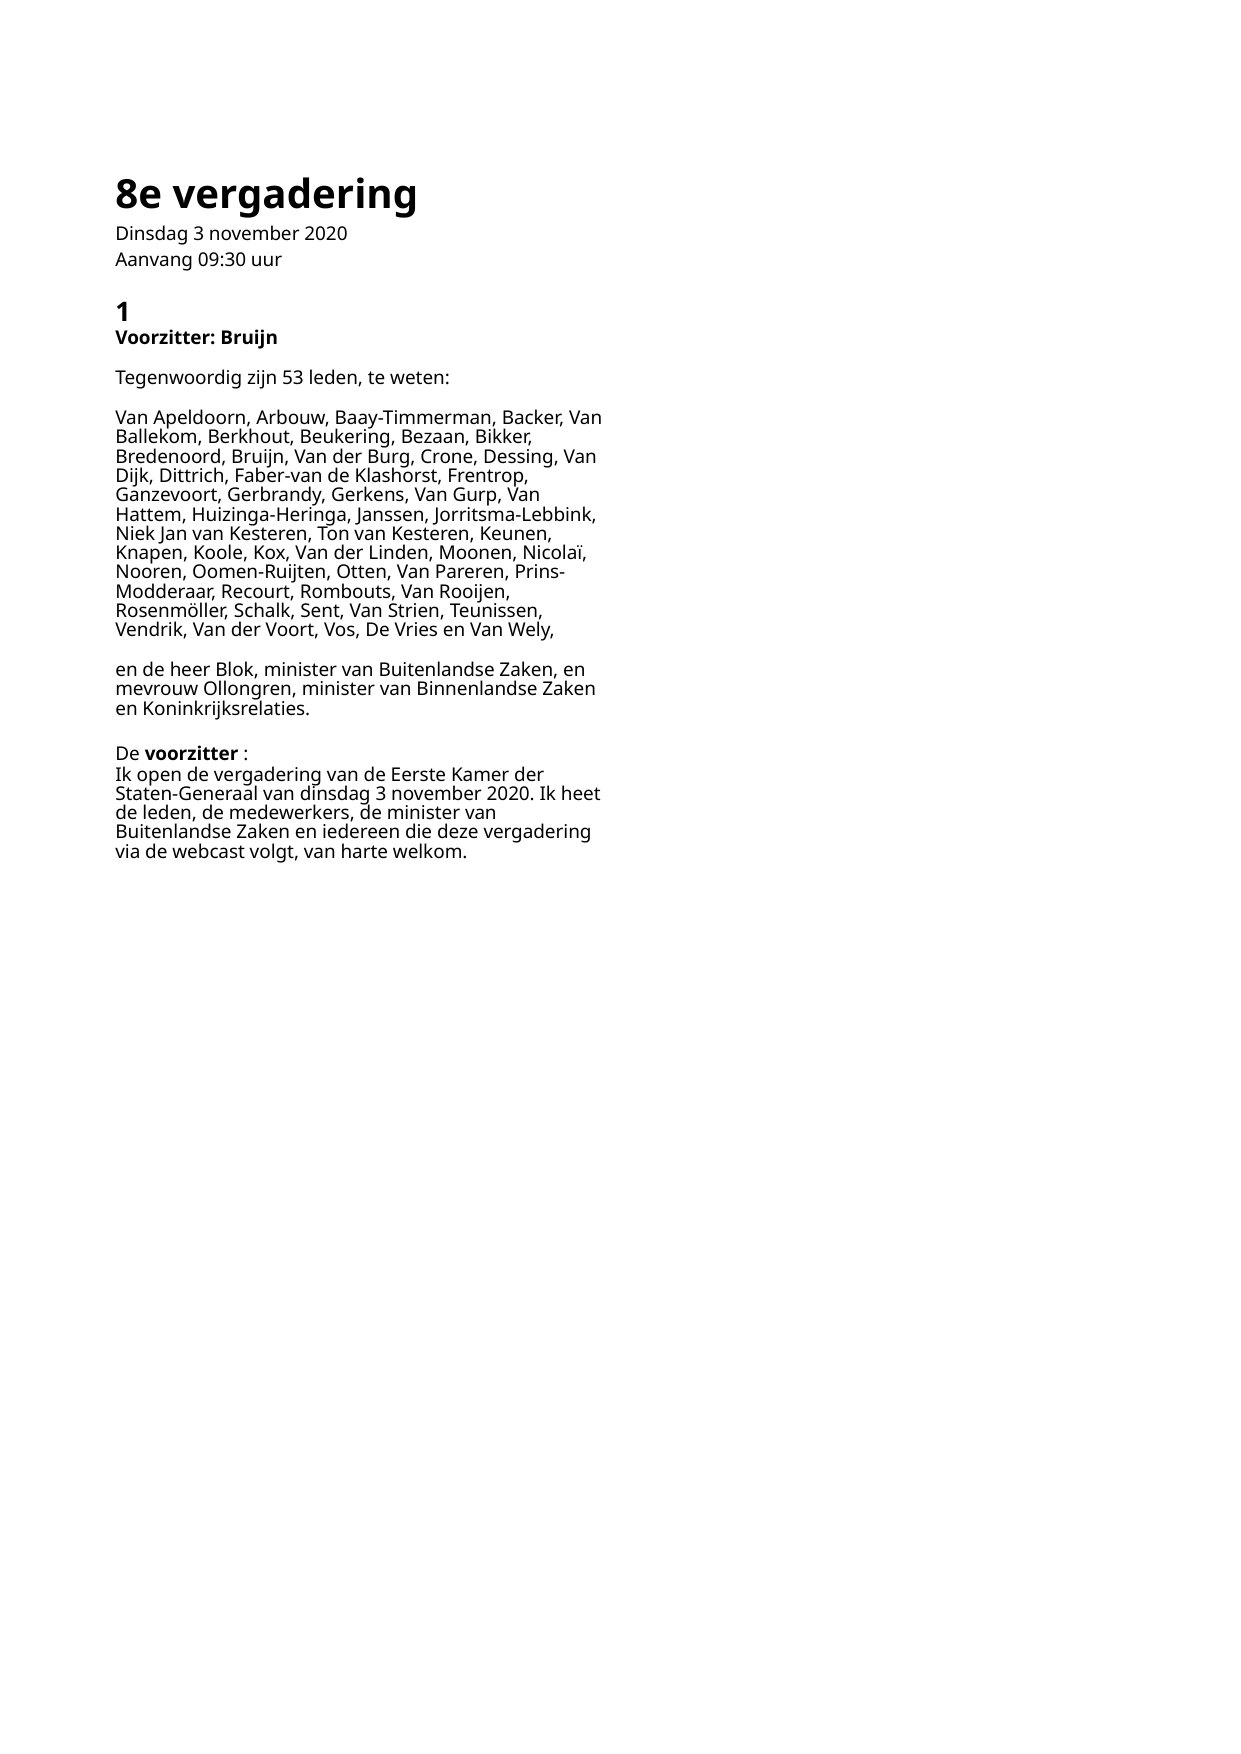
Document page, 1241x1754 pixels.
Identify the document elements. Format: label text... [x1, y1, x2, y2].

text Van Apeldoorn, Arbouw, Baay-Timmerman, Backer, Van Ballekom, Berkhout, Beukering, Bezaan, Bikker, Bredenoord, Bruijn, Van der Burg, Crone, Dessing, Van Dijk, Dittrich, Faber-van de Klashorst, Frentrop, Ganzevoort, Gerbrandy, Gerkens, Van Gurp, Van Hattem, Huizinga-Heringa, Janssen, Jorritsma-Lebbink, Niek Jan van Kesteren, Ton van Kesteren, Keunen, Knapen, Koole, Kox, Van der Linden, Moonen, Nicolaï, Nooren, Oomen-Ruijten, Otten, Van Pareren, Prins-Modderaar, Recourt, Rombouts, Van Rooijen, Rosenmöller, Schalk, Sent, Van Strien, Teunissen, Vendrik, Van der Voort, Vos, De Vries en Van Wely, [115, 409, 605, 640]
text 8e vergadering [115, 165, 605, 220]
text Aanvang 09:30 uur [115, 246, 605, 272]
text Dinsdag 3 november 2020 [115, 220, 605, 246]
text Voorzitter: Bruijn [115, 329, 605, 348]
text 1 [115, 292, 605, 329]
text Ik open de vergadering van de Eerste Kamer der Staten-Generaal van dinsdag 3 november 2020. Ik heet de leden, de medewerkers, de minister van Buitenlandse Zaken en iedereen die deze vergadering via de webcast volgt, van harte welkom. [115, 766, 605, 862]
text Tegenwoordig zijn 53 leden, te weten: [115, 369, 605, 388]
text en de heer Blok, minister van Buitenlandse Zaken, en mevrouw Ollongren, minister van Binnenlandse Zaken en Koninkrijksrelaties. [115, 661, 605, 719]
text De voorzitter : [115, 740, 605, 766]
